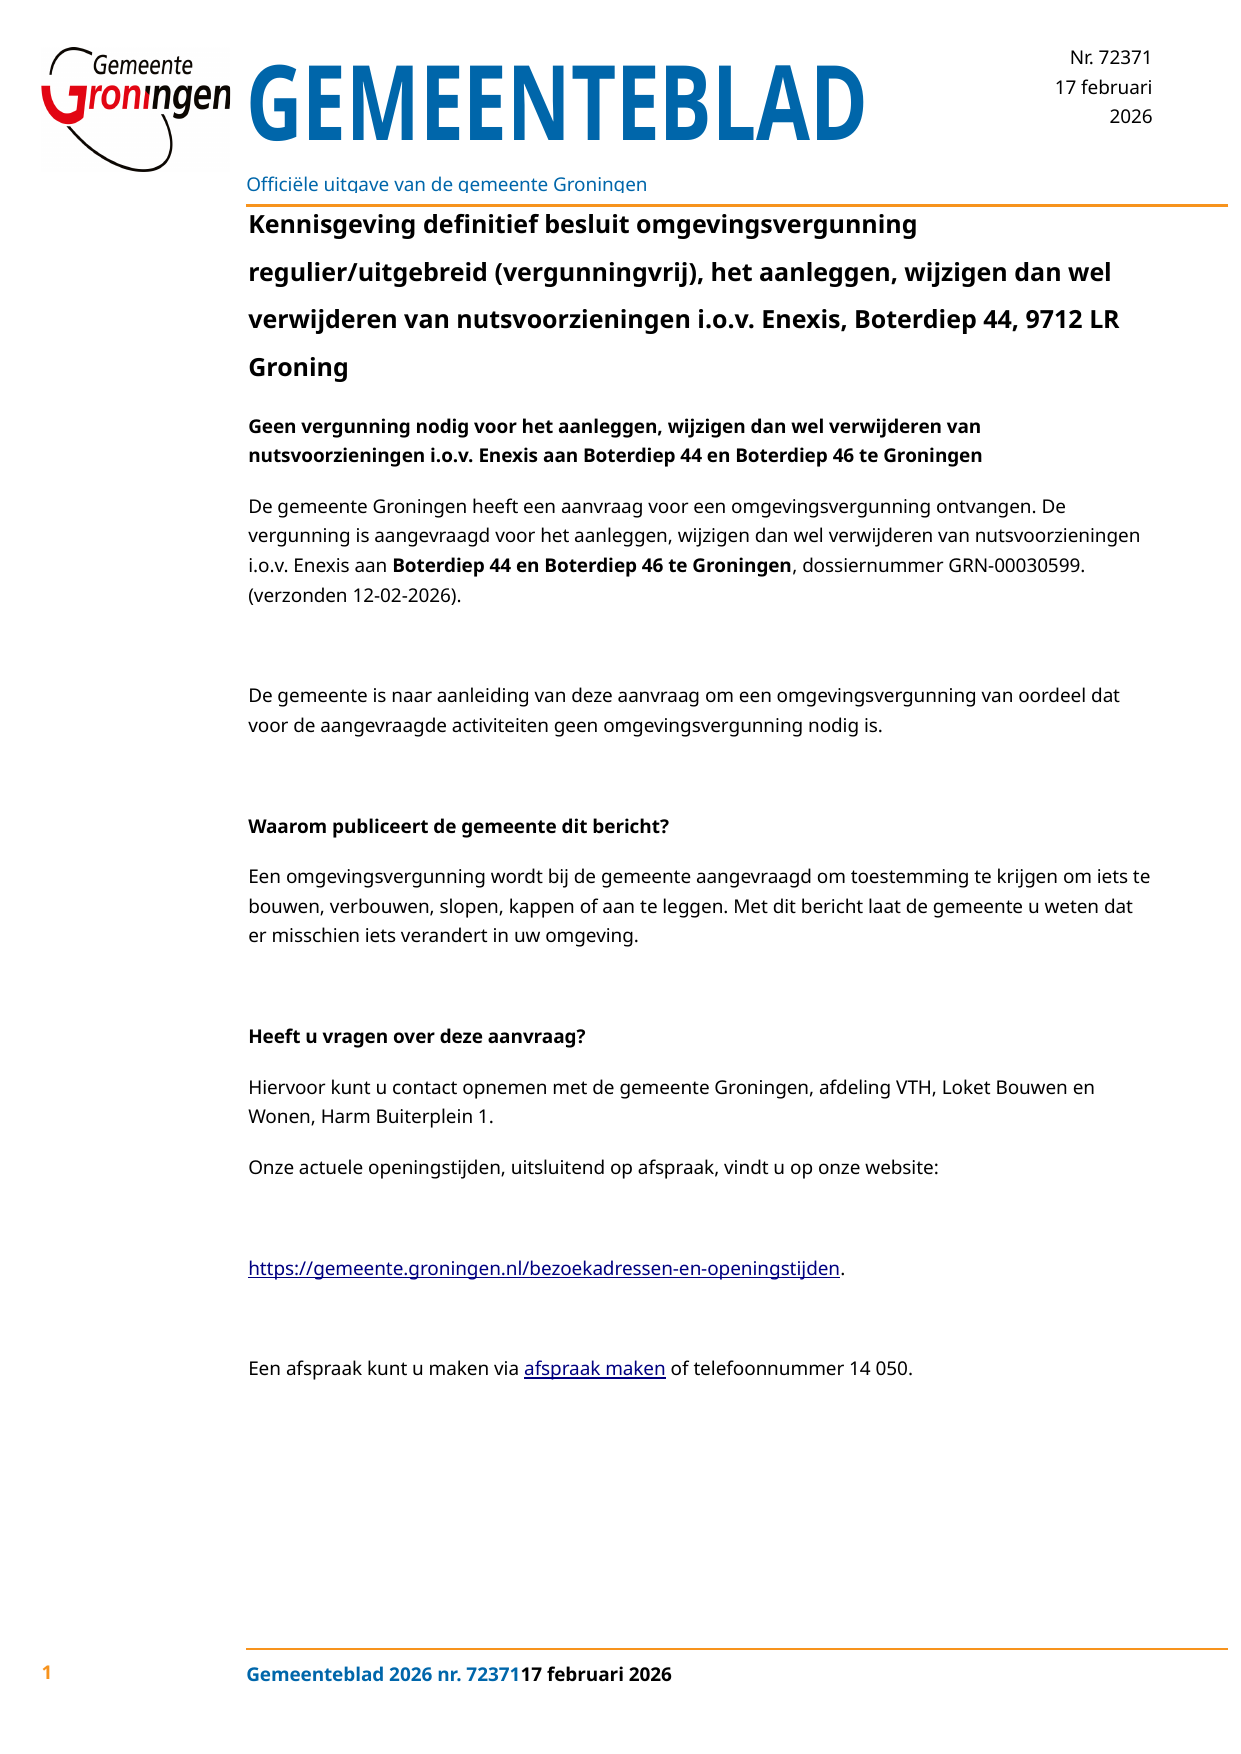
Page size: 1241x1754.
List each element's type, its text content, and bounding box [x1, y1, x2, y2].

text De gemeente Groningen heeft een aanvraag voor een omgevingsvergunning ontvangen. De vergunning is aangevraagd voor het aanleggen, wijzigen dan wel verwijderen van nutsvoorzieningen i.o.v. Enexis aan Boterdiep 44 en Boterdiep 46 te Groningen, dossiernummer GRN-00030599. (verzonden 12-02-2026). [248, 493, 1152, 608]
text Een afspraak kunt u maken via afspraak maken of telefoonnummer 14 050. [248, 1356, 1152, 1381]
picture [41, 47, 231, 172]
text Onze actuele openingstijden, uitsluitend op afspraak, vindt u op onze website: [248, 1154, 1152, 1180]
text Een omgevingsvergunning wordt bij de gemeente aangevraagd om toestemming te krijgen om iets te bouwen, verbouwen, slopen, kappen of aan te leggen. Met dit bericht laat de gemeente u weten dat er misschien iets verandert in uw omgeving. [248, 863, 1152, 948]
text Heeft u vragen over deze aanvraag? [248, 1023, 1152, 1049]
text De gemeente is naar aanleiding van deze aanvraag om een omgevingsvergunning van oordeel dat voor de aangevraagde activiteiten geen omgevingsvergunning nodig is. [248, 683, 1152, 738]
text Hiervoor kunt u contact opnemen met de gemeente Groningen, afdeling VTH, Loket Bouwen en Wonen, Harm Buiterplein 1. [248, 1074, 1152, 1129]
text Geen vergunning nodig voor het aanleggen, wijzigen dan wel verwijderen van nutsvoorzieningen i.o.v. Enexis aan Boterdiep 44 en Boterdiep 46 te Groningen [248, 413, 1152, 468]
text https://gemeente.groningen.nl/bezoekadressen-en-openingstijden. [248, 1255, 1152, 1281]
text Waarom publiceert de gemeente dit bericht? [248, 813, 1152, 839]
text Kennisgeving definitief besluit omgevingsvergunning regulier/uitgebreid (vergunningvrij), het aanleggen, wijzigen dan wel verwijderen van nutsvoorzieningen i.o.v. Enexis, Boterdiep 44, 9712 LR Groning [248, 207, 1152, 384]
